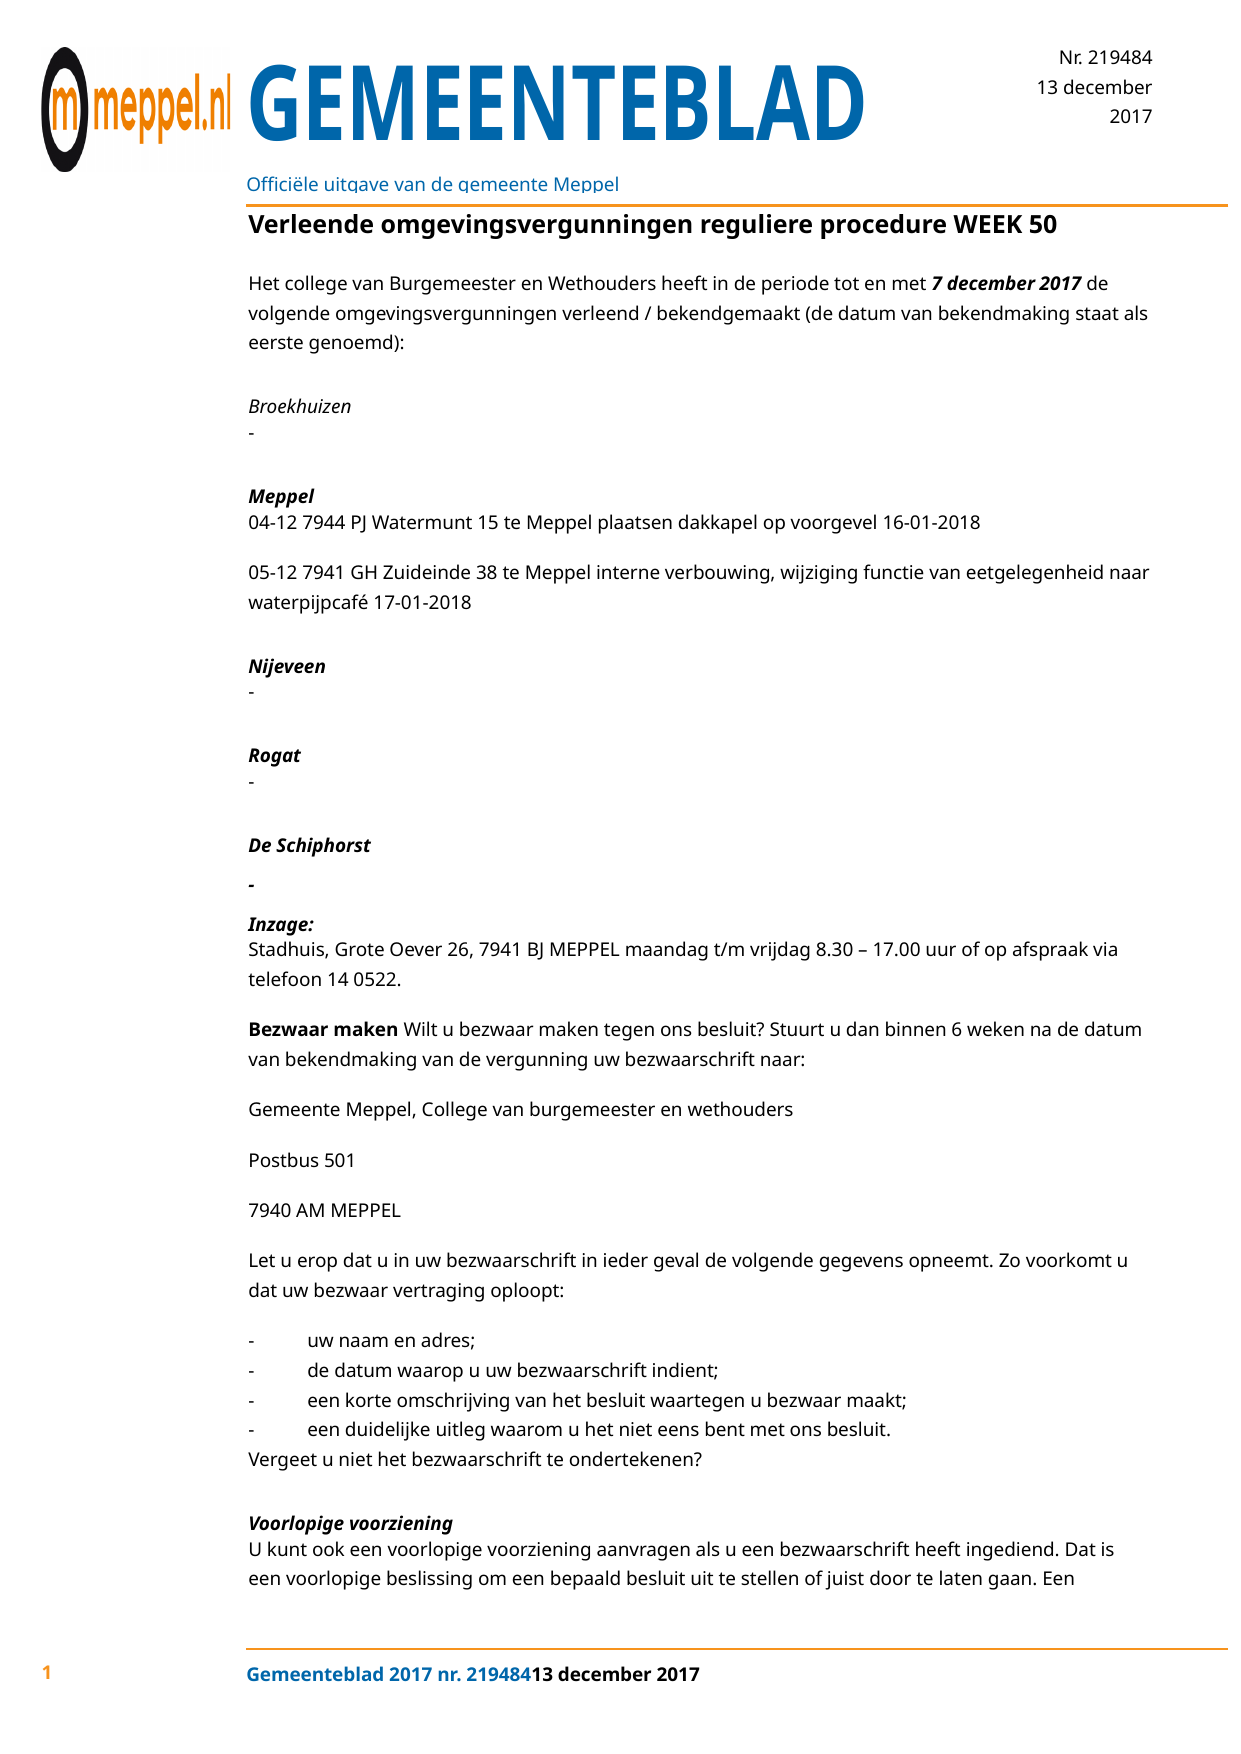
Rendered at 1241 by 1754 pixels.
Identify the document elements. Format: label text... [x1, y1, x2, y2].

list een korte omschrijving van het besluit waartegen u bezwaar maakt; [248, 1387, 1152, 1413]
list een duidelijke uitleg waarom u het niet eens bent met ons besluit. [248, 1416, 1152, 1442]
text Verleende omgevingsvergunningen reguliere procedure WEEK 50 [248, 207, 1152, 241]
text U kunt ook een voorlopige voorziening aanvragen als u een bezwaarschrift heeft ingediend. Dat is een voorlopige beslissing om een bepaald besluit uit te stellen of juist door te laten gaan. Een [248, 1536, 1152, 1591]
text Nijeveen [248, 653, 1152, 678]
text Postbus 501 [248, 1147, 1152, 1173]
text - [248, 419, 1152, 445]
text Inzage: [248, 911, 1152, 936]
text Voorlopige voorziening [248, 1510, 1152, 1536]
text Rogat [248, 742, 1152, 768]
text Let u erop dat u in uw bezwaarschrift in ieder geval de volgende gegevens opneemt. Zo voorkomt u dat uw bezwaar vertraging oploopt: [248, 1248, 1152, 1303]
text - [248, 768, 1152, 794]
text Broekhuizen [248, 393, 1152, 419]
list de datum waarop u uw bezwaarschrift indient; [248, 1357, 1152, 1383]
text 04-12 7944 PJ Watermunt 15 te Meppel plaatsen dakkapel op voorgevel 16-01-2018 [248, 509, 1152, 534]
picture [41, 47, 231, 172]
text Stadhuis, Grote Oever 26, 7941 BJ MEPPEL maandag t/m vrijdag 8.30 – 17.00 uur of op afspraak via telefoon 14 0522. [248, 936, 1152, 992]
text Meppel [248, 483, 1152, 509]
text 05-12 7941 GH Zuideinde 38 te Meppel interne verbouwing, wijziging functie van eetgelegenheid naar waterpijpcafé 17-01-2018 [248, 559, 1152, 614]
text De Schiphorst [248, 832, 1152, 858]
text - [248, 678, 1152, 704]
text Het college van Burgemeester en Wethouders heeft in de periode tot en met 7 december 2017 de volgende omgevingsvergunningen verleend / bekendgemaakt (de datum van bekendmaking staat als eerste genoemd): [248, 270, 1152, 355]
text 7940 AM MEPPEL [248, 1197, 1152, 1223]
text Vergeet u niet het bezwaarschrift te ondertekenen? [248, 1446, 1152, 1472]
list uw naam en adres; [248, 1328, 1152, 1353]
text Gemeente Meppel, College van burgemeester en wethouders [248, 1096, 1152, 1122]
text Bezwaar maken Wilt u bezwaar maken tegen ons besluit? Stuurt u dan binnen 6 weken na de datum van bekendmaking van de vergunning uw bezwaarschrift naar: [248, 1016, 1152, 1072]
text - [248, 871, 1152, 897]
